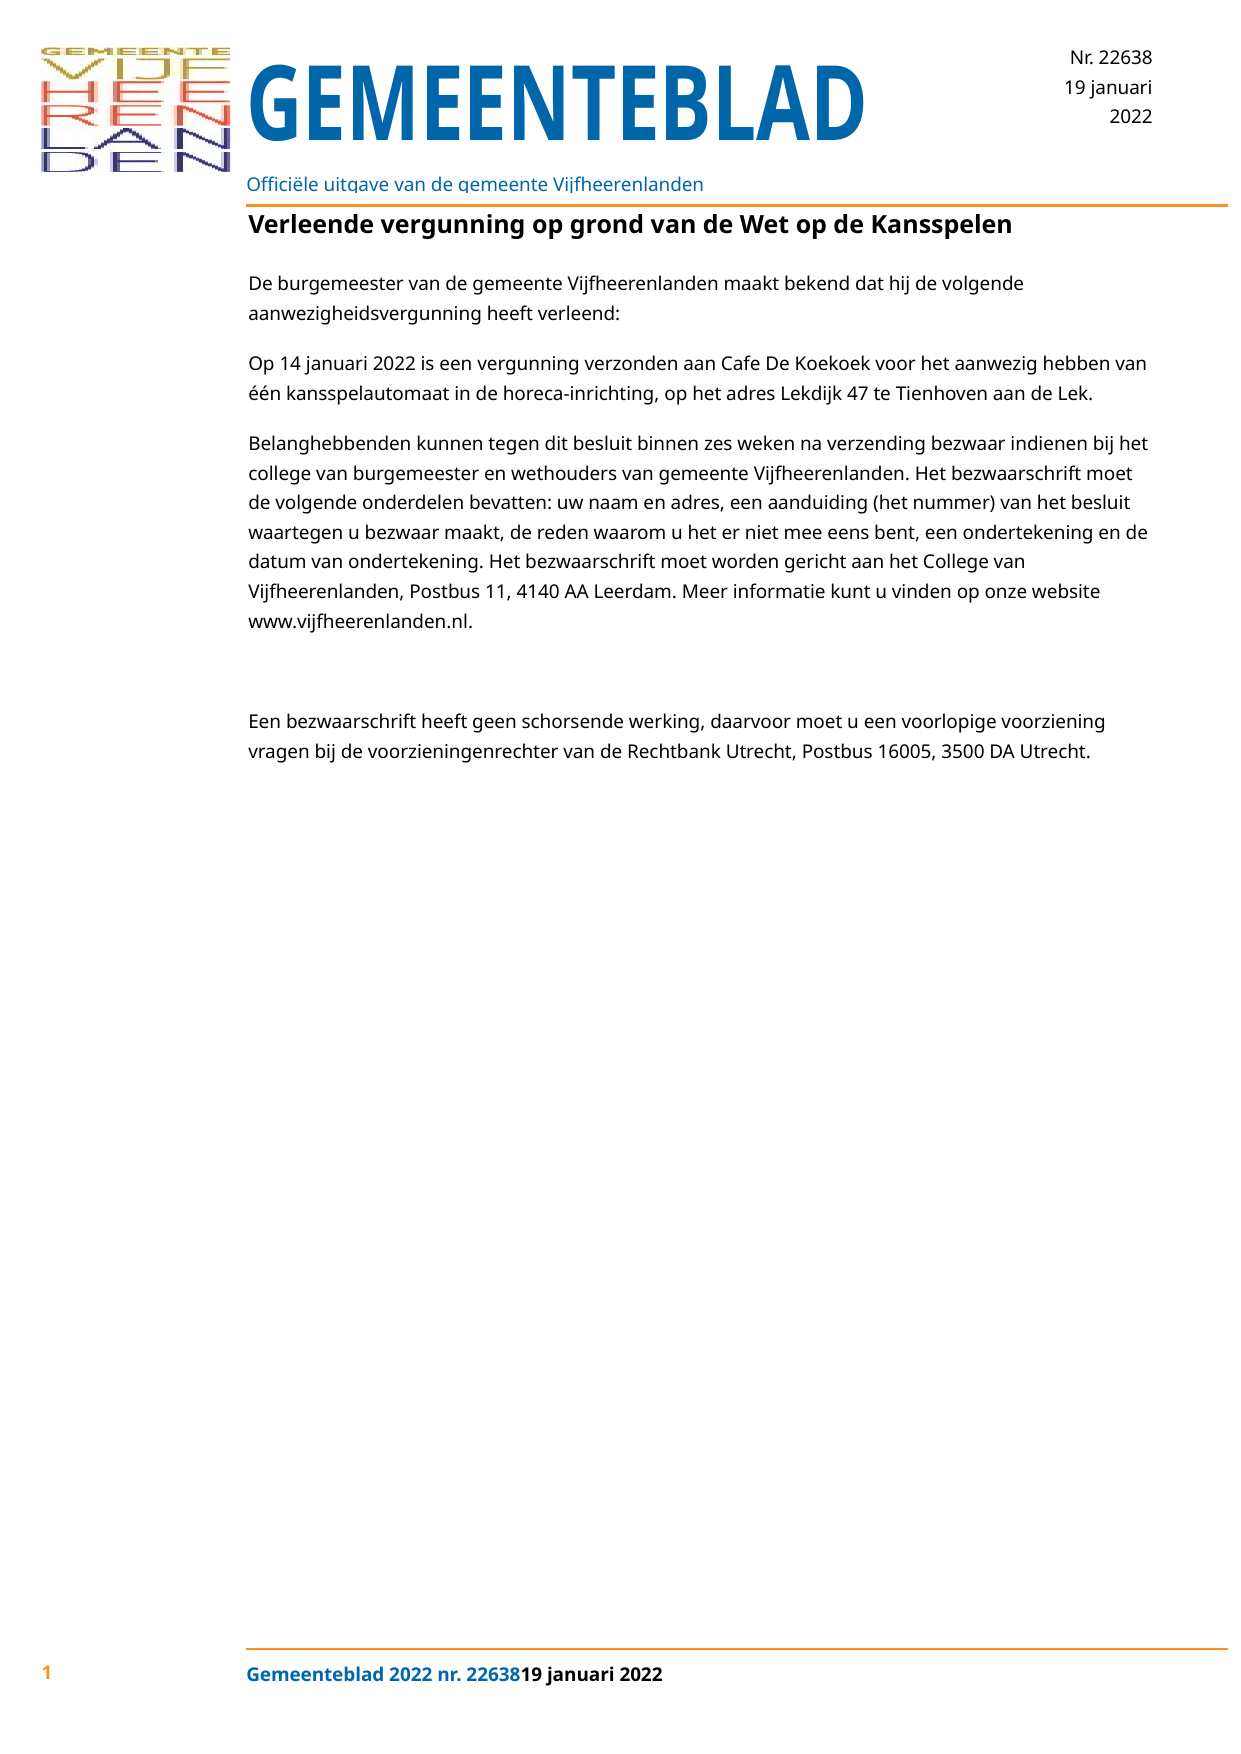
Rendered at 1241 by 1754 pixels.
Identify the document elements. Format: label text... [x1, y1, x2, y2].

text De burgemeester van de gemeente Vijfheerenlanden maakt bekend dat hij de volgende aanwezigheidsvergunning heeft verleend: [248, 270, 1152, 326]
text Op 14 januari 2022 is een vergunning verzonden aan Cafe De Koekoek voor het aanwezig hebben van één kansspelautomaat in de horeca-inrichting, op het adres Lekdijk 47 te Tienhoven aan de Lek. [248, 350, 1152, 406]
text Belanghebbenden kunnen tegen dit besluit binnen zes weken na verzending bezwaar indienen bij het college van burgemeester en wethouders van gemeente Vijfheerenlanden. Het bezwaarschrift moet de volgende onderdelen bevatten: uw naam en adres, een aanduiding (het nummer) van het besluit waartegen u bezwaar maakt, de reden waarom u het er niet mee eens bent, een ondertekening en de datum van ondertekening. Het bezwaarschrift moet worden gericht aan het College van Vijfheerenlanden, Postbus 11, 4140 AA Leerdam. Meer informatie kunt u vinden op onze website www.vijfheerenlanden.nl. [248, 430, 1152, 633]
text Verleende vergunning op grond van de Wet op de Kansspelen [248, 207, 1152, 241]
text Een bezwaarschrift heeft geen schorsende werking, daarvoor moet u een voorlopige voorziening vragen bij de voorzieningenrechter van de Rechtbank Utrecht, Postbus 16005, 3500 DA Utrecht. [248, 709, 1152, 764]
picture [41, 47, 231, 172]
